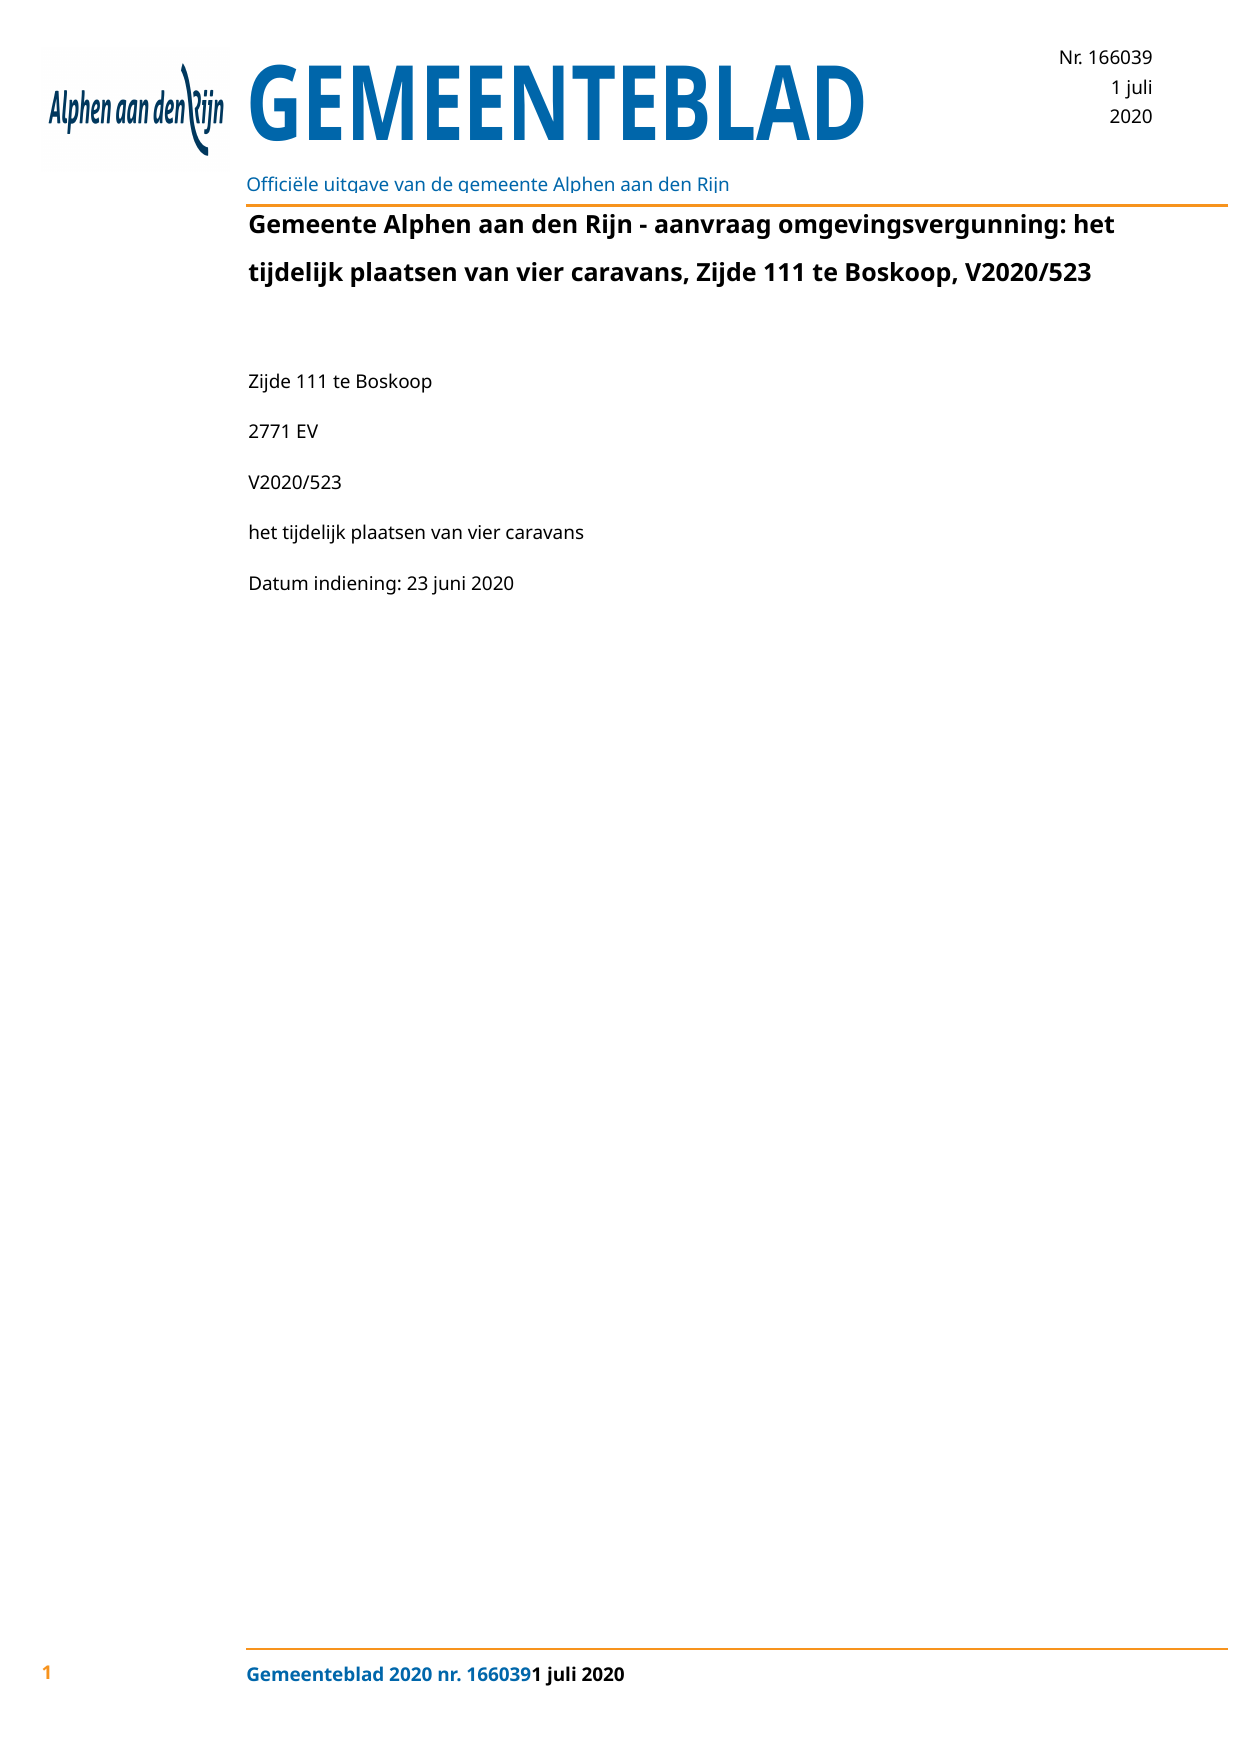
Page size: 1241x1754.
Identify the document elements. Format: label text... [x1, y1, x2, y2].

text 2771 EV [248, 419, 1152, 444]
text Datum indiening: 23 juni 2020 [248, 570, 1152, 596]
text Zijde 111 te Boskoop [248, 368, 1152, 394]
text Gemeente Alphen aan den Rijn - aanvraag omgevingsvergunning: het tijdelijk plaatsen van vier caravans, Zijde 111 te Boskoop, V2020/523 [248, 207, 1152, 288]
text het tijdelijk plaatsen van vier caravans [248, 519, 1152, 545]
text V2020/523 [248, 469, 1152, 495]
picture [41, 47, 231, 172]
